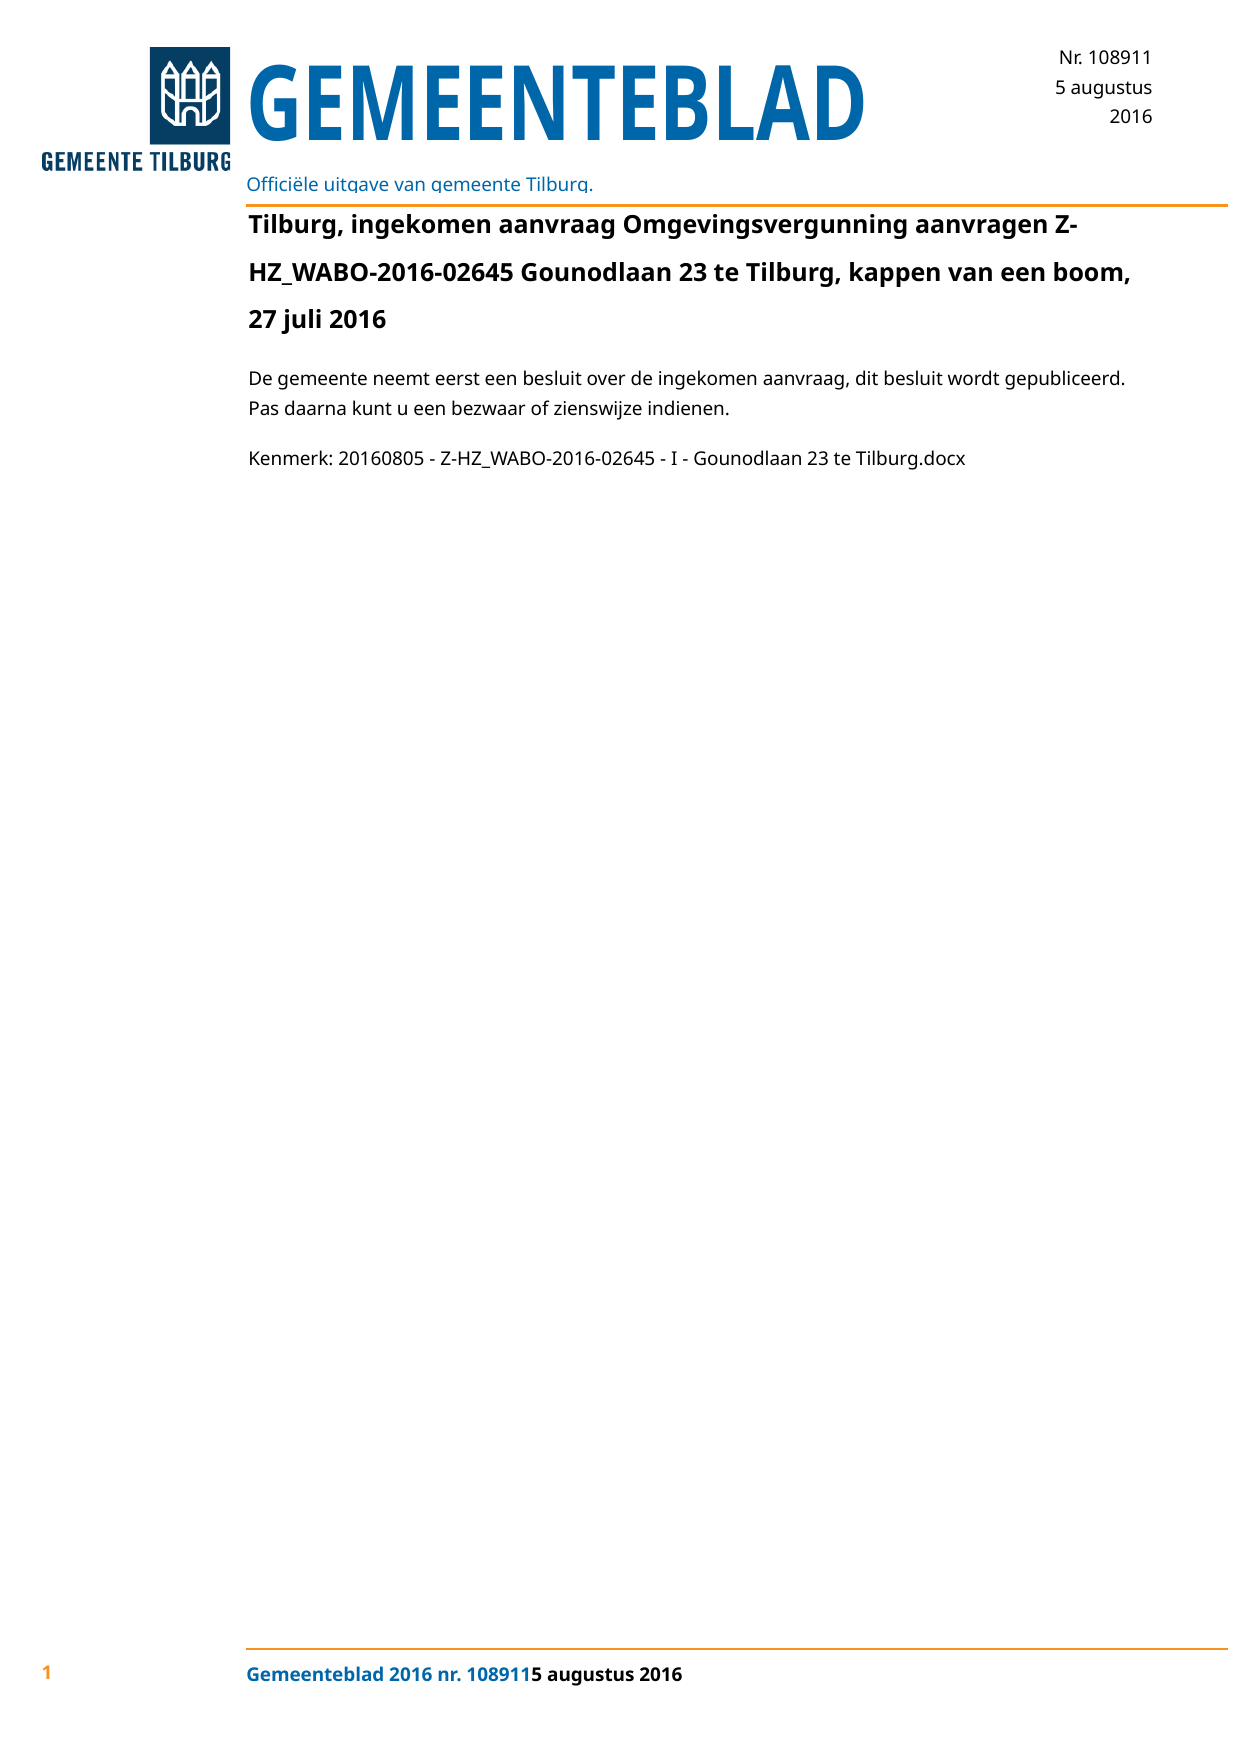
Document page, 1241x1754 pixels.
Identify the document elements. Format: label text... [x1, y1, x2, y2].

picture [41, 47, 231, 172]
text De gemeente neemt eerst een besluit over de ingekomen aanvraag, dit besluit wordt gepubliceerd. Pas daarna kunt u een bezwaar of zienswijze indienen. [248, 366, 1152, 421]
text Tilburg, ingekomen aanvraag Omgevingsvergunning aanvragen Z-HZ_WABO-2016-02645 Gounodlaan 23 te Tilburg, kappen van een boom, 27 juli 2016 [248, 207, 1152, 336]
text Kenmerk: 20160805 - Z-HZ_WABO-2016-02645 - I - Gounodlaan 23 te Tilburg.docx [248, 446, 1152, 471]
